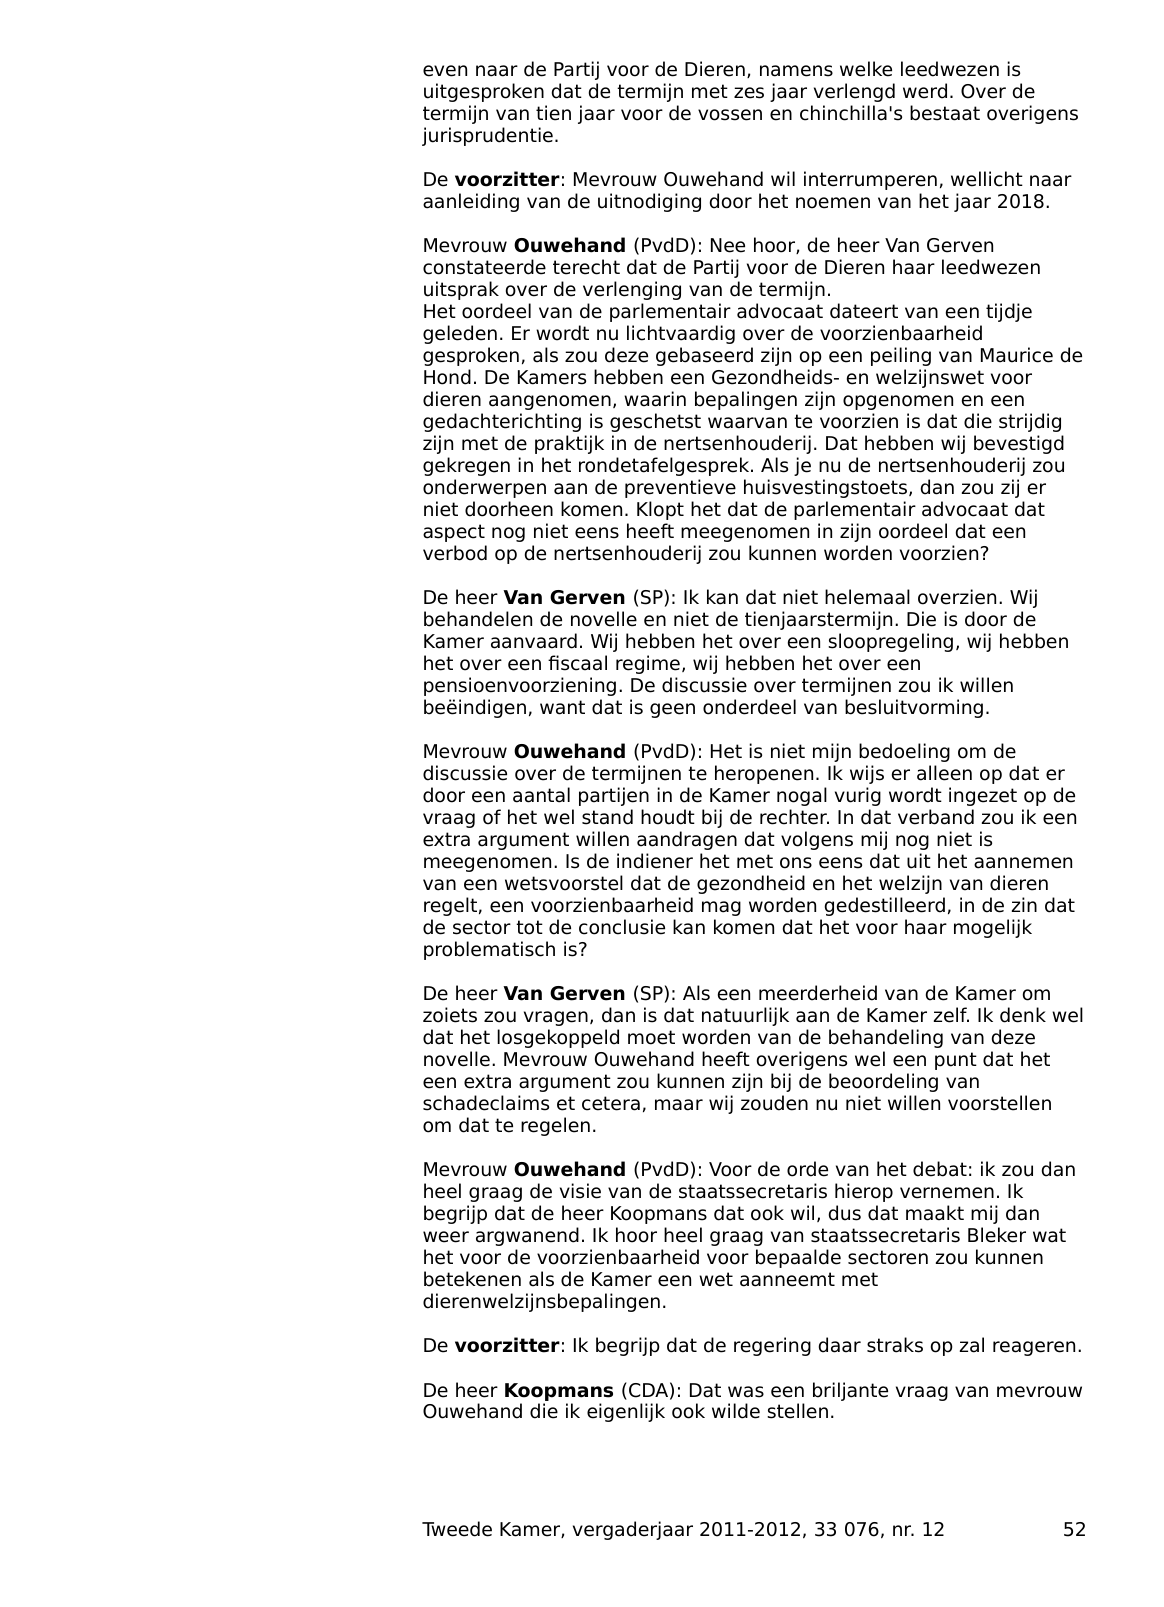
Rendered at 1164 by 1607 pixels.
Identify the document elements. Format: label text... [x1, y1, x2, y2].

text De voorzitter: Ik begrijp dat de regering daar straks op zal reageren. [422, 1335, 1087, 1357]
text De heer Van Gerven (SP): Ik kan dat niet helemaal overzien. Wij behandelen de novelle en niet de tienjaarstermijn. Die is door de Kamer aanvaard. Wij hebben het over een sloopregeling, wij hebben het over een fiscaal regime, wij hebben het over een pensioenvoorziening. De discussie over termijnen zou ik willen beëindigen, want dat is geen onderdeel van besluitvorming. [422, 587, 1087, 719]
text Mevrouw Ouwehand (PvdD): Voor de orde van het debat: ik zou dan heel graag de visie van de staatssecretaris hierop vernemen. Ik begrijp dat de heer Koopmans dat ook wil, dus dat maakt mij dan weer argwanend. Ik hoor heel graag van staatssecretaris Bleker wat het voor de voorzienbaarheid voor bepaalde sectoren zou kunnen betekenen als de Kamer een wet aanneemt met dierenwelzijnsbepalingen. [422, 1159, 1087, 1313]
text Mevrouw Ouwehand (PvdD): Het is niet mijn bedoeling om de discussie over de termijnen te heropenen. Ik wijs er alleen op dat er door een aantal partijen in de Kamer nogal vurig wordt ingezet op de vraag of het wel stand houdt bij de rechter. In dat verband zou ik een extra argument willen aandragen dat volgens mij nog niet is meegenomen. Is de indiener het met ons eens dat uit het aannemen van een wetsvoorstel dat de gezondheid en het welzijn van dieren regelt, een voorzienbaarheid mag worden gedestilleerd, in de zin dat de sector tot de conclusie kan komen dat het voor haar mogelijk problematisch is? [422, 741, 1087, 961]
text even naar de Partij voor de Dieren, namens welke leedwezen is uitgesproken dat de termijn met zes jaar verlengd werd. Over de termijn van tien jaar voor de vossen en chinchilla's bestaat overigens jurisprudentie. [422, 59, 1087, 147]
text De heer Van Gerven (SP): Als een meerderheid van de Kamer om zoiets zou vragen, dan is dat natuurlijk aan de Kamer zelf. Ik denk wel dat het losgekoppeld moet worden van de behandeling van deze novelle. Mevrouw Ouwehand heeft overigens wel een punt dat het een extra argument zou kunnen zijn bij de beoordeling van schadeclaims et cetera, maar wij zouden nu niet willen voorstellen om dat te regelen. [422, 983, 1087, 1137]
text Het oordeel van de parlementair advocaat dateert van een tijdje geleden. Er wordt nu lichtvaardig over de voorzienbaarheid gesproken, als zou deze gebaseerd zijn op een peiling van Maurice de Hond. De Kamers hebben een Gezondheids- en welzijnswet voor dieren aangenomen, waarin bepalingen zijn opgenomen en een gedachterichting is geschetst waarvan te voorzien is dat die strijdig zijn met de praktijk in de nertsenhouderij. Dat hebben wij bevestigd gekregen in het rondetafelgesprek. Als je nu de nertsenhouderij zou onderwerpen aan de preventieve huisvestingstoets, dan zou zij er niet doorheen komen. Klopt het dat de parlementair advocaat dat aspect nog niet eens heeft meegenomen in zijn oordeel dat een verbod op de nertsenhouderij zou kunnen worden voorzien? [422, 301, 1087, 565]
text De voorzitter: Mevrouw Ouwehand wil interrumperen, wellicht naar aanleiding van de uitnodiging door het noemen van het jaar 2018. [422, 169, 1087, 213]
text De heer Koopmans (CDA): Dat was een briljante vraag van mevrouw Ouwehand die ik eigenlijk ook wilde stellen. [422, 1379, 1087, 1423]
text Mevrouw Ouwehand (PvdD): Nee hoor, de heer Van Gerven constateerde terecht dat de Partij voor de Dieren haar leedwezen uitsprak over de verlenging van de termijn. [422, 235, 1087, 301]
